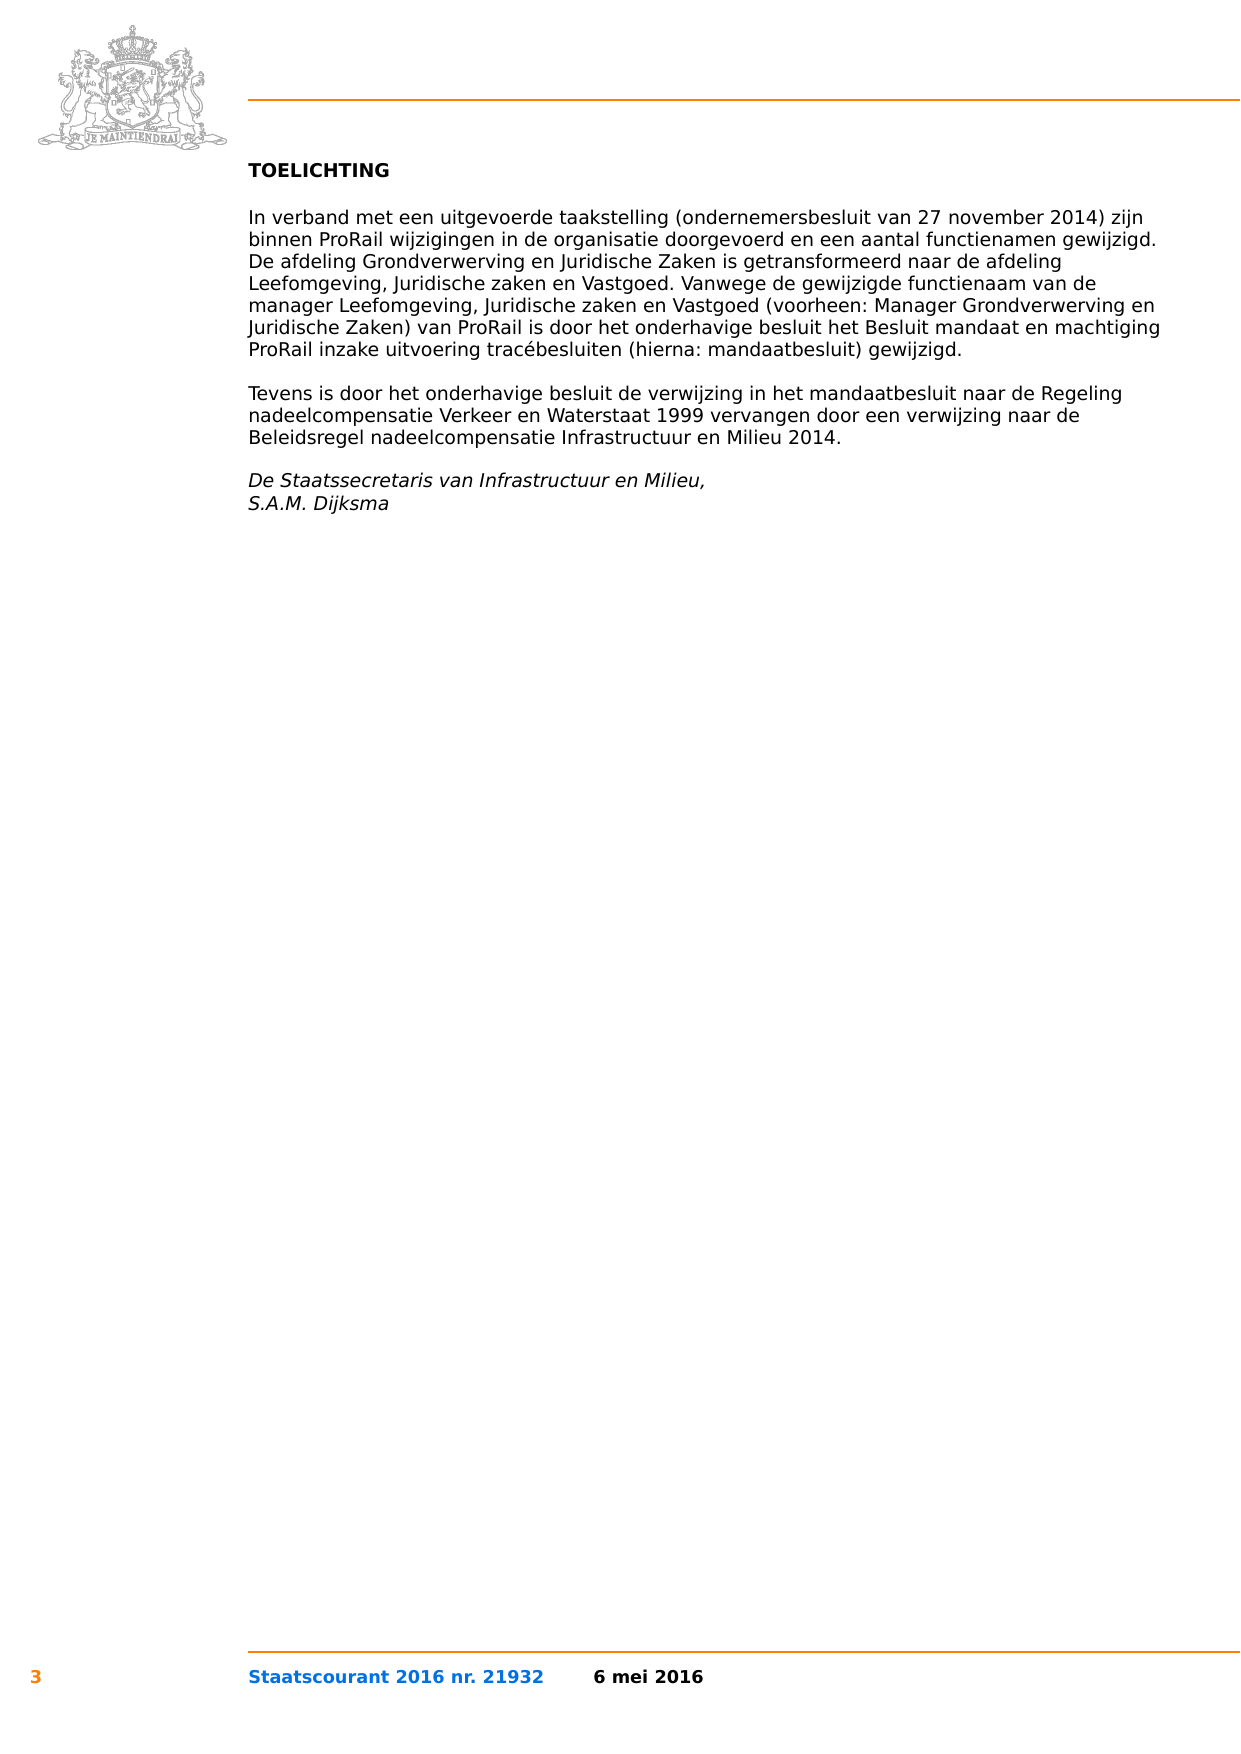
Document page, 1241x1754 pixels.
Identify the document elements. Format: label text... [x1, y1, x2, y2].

text De Staatssecretaris van Infrastructuur en Milieu, S.A.M. Dijksma [248, 470, 1163, 514]
picture [38, 25, 227, 150]
text Tevens is door het onderhavige besluit de verwijzing in het mandaatbesluit naar de Regeling nadeelcompensatie Verkeer en Waterstaat 1999 vervangen door een verwijzing naar de Beleidsregel nadeelcompensatie Infrastructuur en Milieu 2014. [248, 383, 1163, 448]
text In verband met een uitgevoerde taakstelling (ondernemersbesluit van 27 november 2014) zijn binnen ProRail wijzigingen in de organisatie doorgevoerd en een aantal functienamen gewijzigd. De afdeling Grondverwerving en Juridische Zaken is getransformeerd naar de afdeling Leefomgeving, Juridische zaken en Vastgoed. Vanwege de gewijzigde functienaam van de manager Leefomgeving, Juridische zaken en Vastgoed (voorheen: Manager Grondverwerving en Juridische Zaken) van ProRail is door het onderhavige besluit het Besluit mandaat en machtiging ProRail inzake uitvoering tracébesluiten (hierna: mandaatbesluit) gewijzigd. [248, 207, 1163, 361]
subtitle TOELICHTING [248, 160, 1163, 182]
